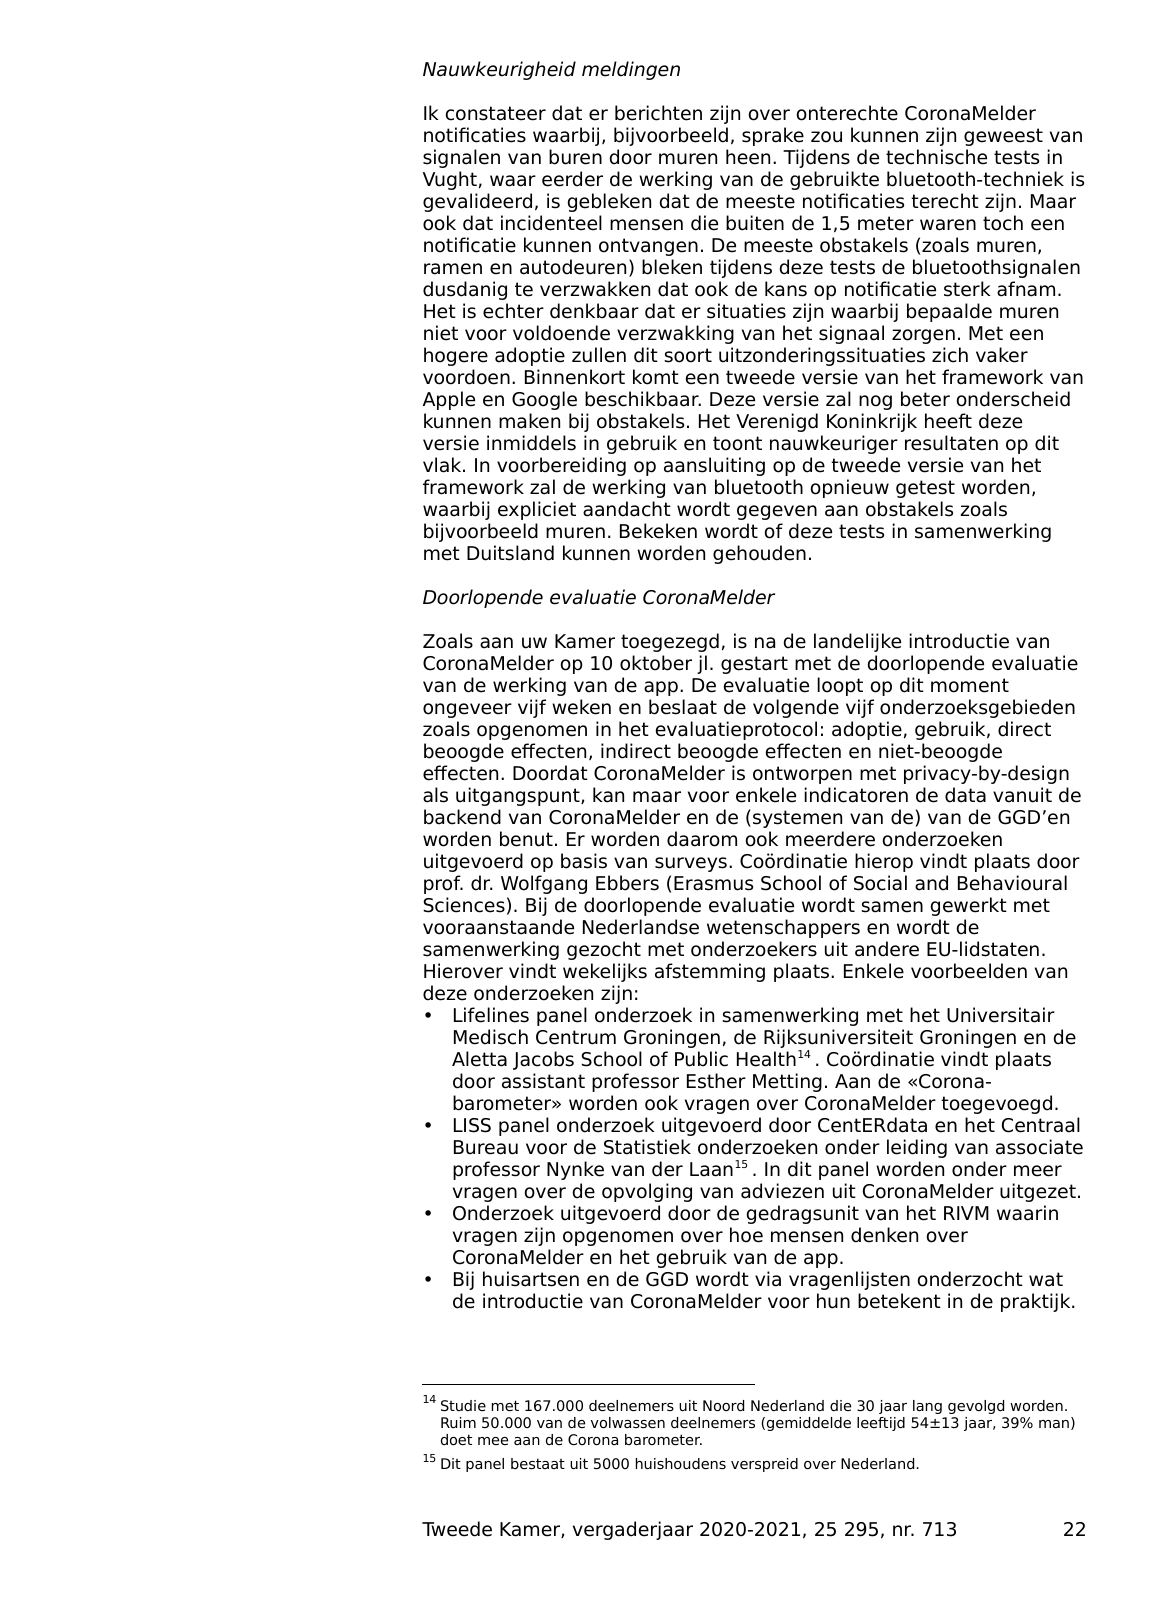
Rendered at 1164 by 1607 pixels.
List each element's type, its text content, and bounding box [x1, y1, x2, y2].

text • Lifelines panel onderzoek in samenwerking met het Universitair Medisch Centrum Groningen, de Rijksuniversiteit Groningen en de Aletta Jacobs School of Public Health. Coördinatie vindt plaats door assistant professor Esther Metting. Aan de «Corona-barometer» worden ook vragen over CoronaMelder toegevoegd. [422, 1005, 1087, 1115]
text • LISS panel onderzoek uitgevoerd door CentERdata en het Centraal Bureau voor de Statistiek onderzoeken onder leiding van associate professor Nynke van der Laan. In dit panel worden onder meer vragen over de opvolging van adviezen uit CoronaMelder uitgezet. [422, 1115, 1087, 1203]
text • Onderzoek uitgevoerd door de gedragsunit van het RIVM waarin vragen zijn opgenomen over hoe mensen denken over CoronaMelder en het gebruik van de app. [422, 1203, 1087, 1268]
text Dit panel bestaat uit 5000 huishoudens verspreid over Nederland. [422, 1452, 1087, 1474]
text Zoals aan uw Kamer toegezegd, is na de landelijke introductie van CoronaMelder op 10 oktober jl. gestart met de doorlopende evaluatie van de werking van de app. De evaluatie loopt op dit moment ongeveer vijf weken en beslaat de volgende vijf onderzoeksgebieden zoals opgenomen in het evaluatieprotocol: adoptie, gebruik, direct beoogde effecten, indirect beoogde effecten en niet-beoogde effecten. Doordat CoronaMelder is ontworpen met privacy-by-design als uitgangspunt, kan maar voor enkele indicatoren de data vanuit de backend van CoronaMelder en de (systemen van de) van de GGD’en worden benut. Er worden daarom ook meerdere onderzoeken uitgevoerd op basis van surveys. Coördinatie hierop vindt plaats door prof. dr. Wolfgang Ebbers (Erasmus School of Social and Behavioural Sciences). Bij de doorlopende evaluatie wordt samen gewerkt met vooraanstaande Nederlandse wetenschappers en wordt de samenwerking gezocht met onderzoekers uit andere EU-lidstaten. Hierover vindt wekelijks afstemming plaats. Enkele voorbeelden van deze onderzoeken zijn: [422, 631, 1087, 1005]
subtitle Nauwkeurigheid meldingen [422, 59, 1087, 81]
subtitle Doorlopende evaluatie CoronaMelder [422, 587, 1087, 609]
text Studie met 167.000 deelnemers uit Noord Nederland die 30 jaar lang gevolgd worden. Ruim 50.000 van de volwassen deelnemers (gemiddelde leeftijd 54±13 jaar, 39% man) doet mee aan de Corona barometer. [422, 1393, 1087, 1449]
text Ik constateer dat er berichten zijn over onterechte CoronaMelder notificaties waarbij, bijvoorbeeld, sprake zou kunnen zijn geweest van signalen van buren door muren heen. Tijdens de technische tests in Vught, waar eerder de werking van de gebruikte bluetooth-techniek is gevalideerd, is gebleken dat de meeste notificaties terecht zijn. Maar ook dat incidenteel mensen die buiten de 1,5 meter waren toch een notificatie kunnen ontvangen. De meeste obstakels (zoals muren, ramen en autodeuren) bleken tijdens deze tests de bluetoothsignalen dusdanig te verzwakken dat ook de kans op notificatie sterk afnam. Het is echter denkbaar dat er situaties zijn waarbij bepaalde muren niet voor voldoende verzwakking van het signaal zorgen. Met een hogere adoptie zullen dit soort uitzonderingssituaties zich vaker voordoen. Binnenkort komt een tweede versie van het framework van Apple en Google beschikbaar. Deze versie zal nog beter onderscheid kunnen maken bij obstakels. Het Verenigd Koninkrijk heeft deze versie inmiddels in gebruik en toont nauwkeuriger resultaten op dit vlak. In voorbereiding op aansluiting op de tweede versie van het framework zal de werking van bluetooth opnieuw getest worden, waarbij expliciet aandacht wordt gegeven aan obstakels zoals bijvoorbeeld muren. Bekeken wordt of deze tests in samenwerking met Duitsland kunnen worden gehouden. [422, 103, 1087, 565]
text • Bij huisartsen en de GGD wordt via vragenlijsten onderzocht wat de introductie van CoronaMelder voor hun betekent in de praktijk. [422, 1268, 1087, 1312]
